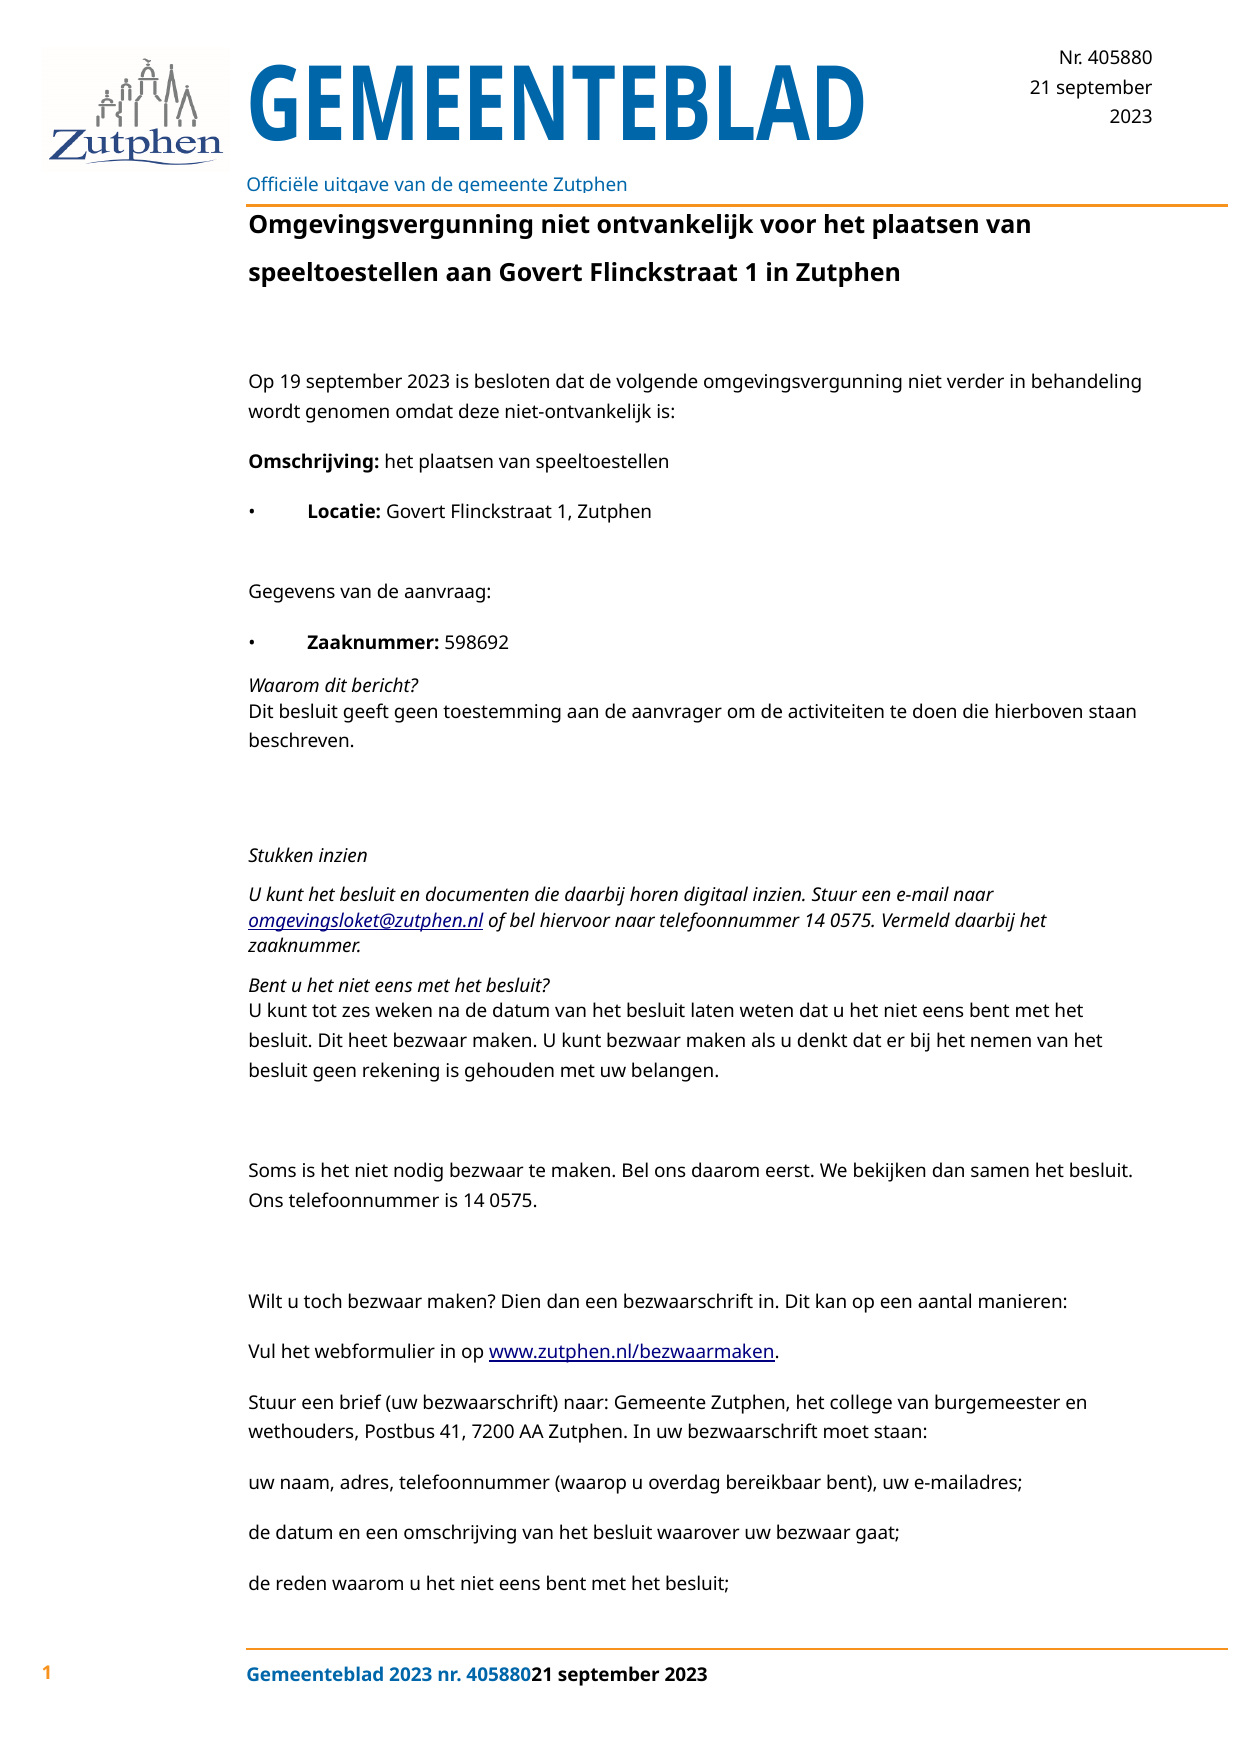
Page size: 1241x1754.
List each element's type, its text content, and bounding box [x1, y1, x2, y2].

text Stukken inzien [248, 842, 1152, 868]
list Zaaknummer: 598692 [248, 629, 1152, 655]
text Waarom dit bericht? [248, 672, 1152, 698]
picture [41, 47, 231, 172]
text Soms is het niet nodig bezwaar te maken. Bel ons daarom eerst. We bekijken dan samen het besluit. Ons telefoonnummer is 14 0575. [248, 1158, 1152, 1213]
text Bent u het niet eens met het besluit? [248, 972, 1152, 998]
text de datum en een omschrijving van het besluit waarover uw bezwaar gaat; [248, 1519, 1152, 1545]
text Dit besluit geeft geen toestemming aan de aanvrager om de activiteiten te doen die hierboven staan beschreven. [248, 698, 1152, 753]
text Omgevingsvergunning niet ontvankelijk voor het plaatsen van speeltoestellen aan Govert Flinckstraat 1 in Zutphen [248, 207, 1152, 288]
text U kunt het besluit en documenten die daarbij horen digitaal inzien. Stuur een e-mail naar omgevingsloket@zutphen.nl of bel hiervoor naar telefoonnummer 14 0575. Vermeld daarbij het zaaknummer. [248, 881, 1152, 958]
text Op 19 september 2023 is besloten dat de volgende omgevingsvergunning niet verder in behandeling wordt genomen omdat deze niet-ontvankelijk is: [248, 368, 1152, 424]
text Gegevens van de aanvraag: [248, 579, 1152, 604]
text Stuur een brief (uw bezwaarschrift) naar: Gemeente Zutphen, het college van burgemeester en wethouders, Postbus 41, 7200 AA Zutphen. In uw bezwaarschrift moet staan: [248, 1389, 1152, 1444]
text de reden waarom u het niet eens bent met het besluit; [248, 1570, 1152, 1596]
text uw naam, adres, telefoonnummer (waarop u overdag bereikbaar bent), uw e-mailadres; [248, 1469, 1152, 1495]
text U kunt tot zes weken na de datum van het besluit laten weten dat u het niet eens bent met het besluit. Dit heet bezwaar maken. U kunt bezwaar maken als u denkt dat er bij het nemen van het besluit geen rekening is gehouden met uw belangen. [248, 998, 1152, 1083]
text Wilt u toch bezwaar maken? Dien dan een bezwaarschrift in. Dit kan op een aantal manieren: [248, 1288, 1152, 1314]
text Vul het webformulier in op www.zutphen.nl/bezwaarmaken. [248, 1338, 1152, 1364]
text Omschrijving: het plaatsen van speeltoestellen [248, 448, 1152, 474]
list Locatie: Govert Flinckstraat 1, Zutphen [248, 499, 1152, 524]
